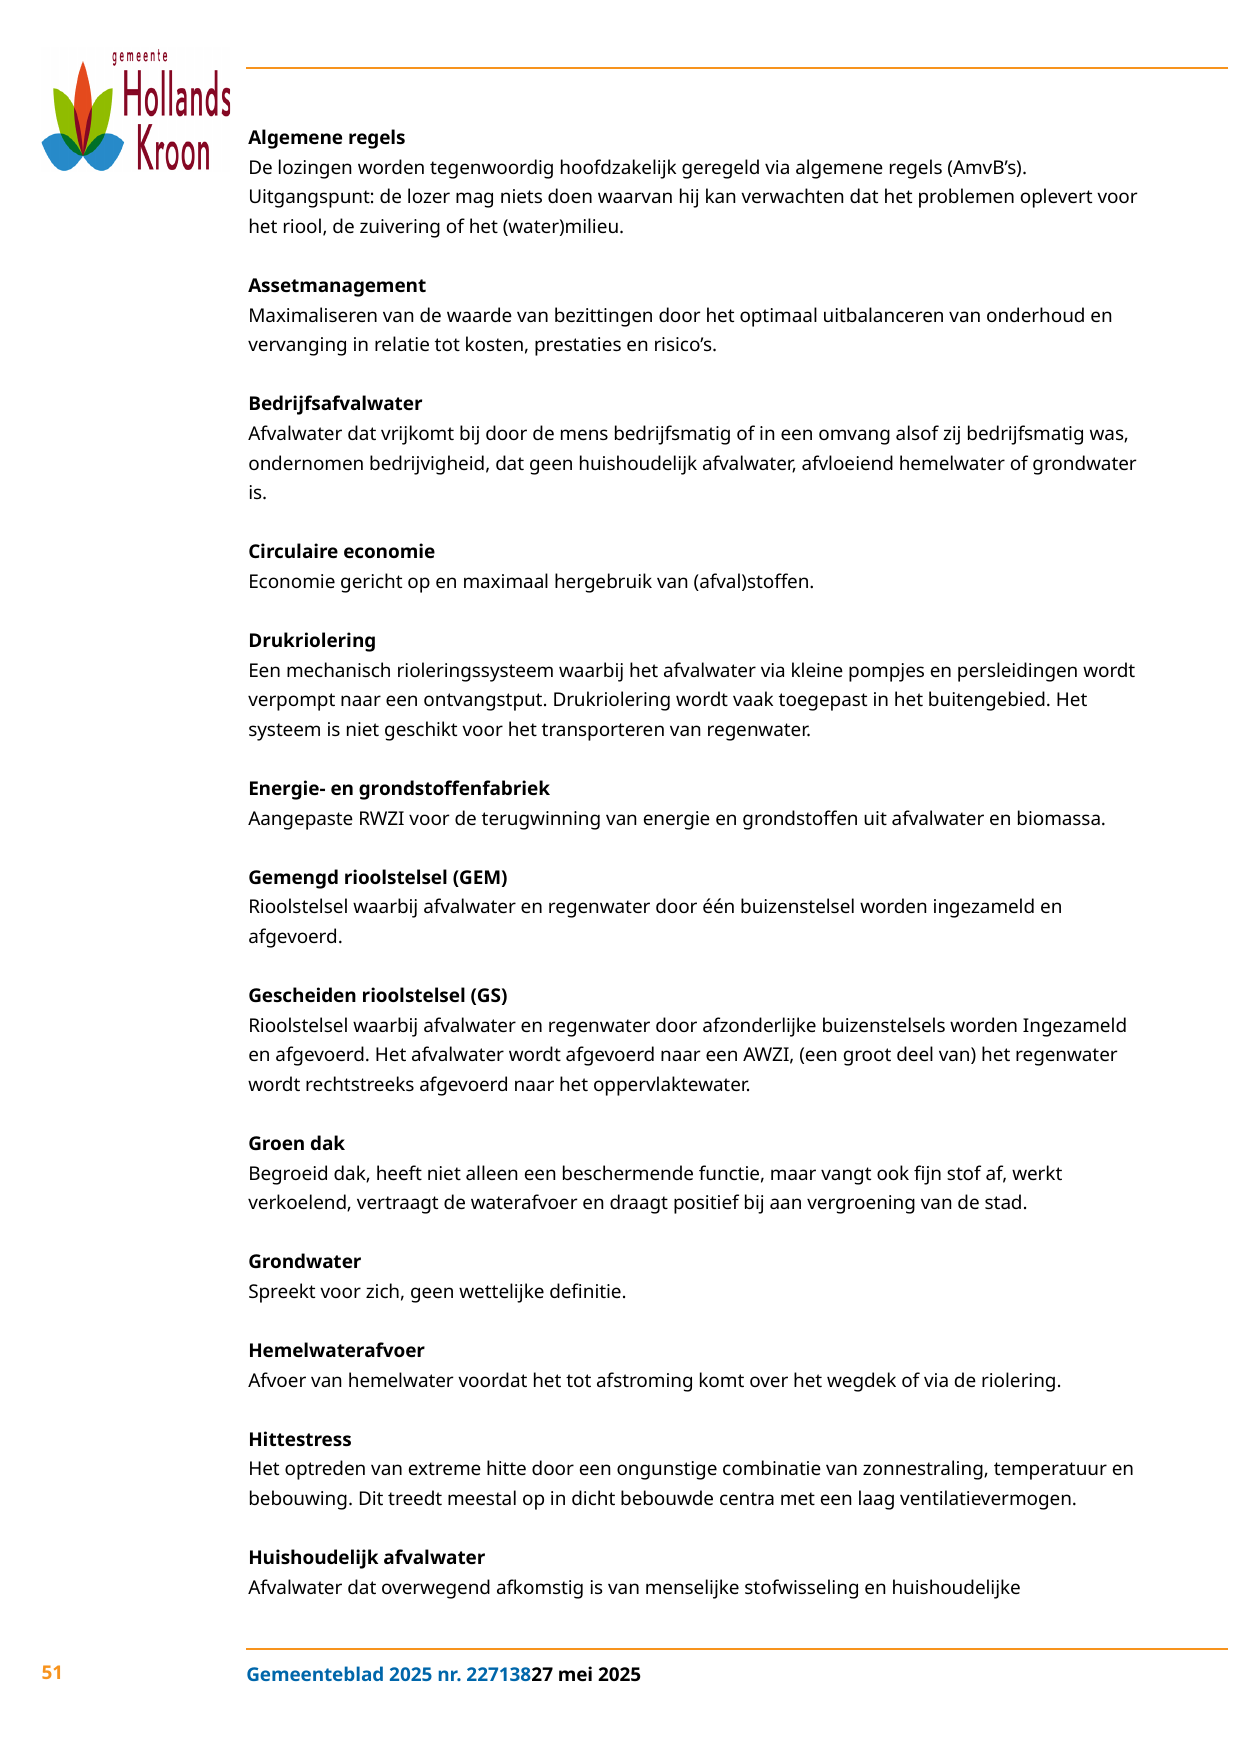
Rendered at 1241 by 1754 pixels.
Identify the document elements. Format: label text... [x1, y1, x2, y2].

text Algemene regels [248, 124, 1152, 150]
text Gemengd rioolstelsel (GEM) [248, 864, 1152, 890]
text De lozingen worden tegenwoordig hoofdzakelijk geregeld via algemene regels (AmvB’s). Uitgangspunt: de lozer mag niets doen waarvan hij kan verwachten dat het problemen oplevert voor het riool, de zuivering of het (water)milieu. [248, 154, 1152, 239]
text Een mechanisch rioleringssysteem waarbij het afvalwater via kleine pompjes en persleidingen wordt verpompt naar een ontvangstput. Drukriolering wordt vaak toegepast in het buitengebied. Het systeem is niet geschikt voor het transporteren van regenwater. [248, 657, 1152, 742]
text Rioolstelsel waarbij afvalwater en regenwater door één buizenstelsel worden ingezameld en afgevoerd. [248, 893, 1152, 949]
text Afvoer van hemelwater voordat het tot afstroming komt over het wegdek of via de riolering. [248, 1367, 1152, 1393]
text Groen dak [248, 1130, 1152, 1156]
text Bedrijfsafvalwater [248, 391, 1152, 416]
text Grondwater [248, 1248, 1152, 1274]
text Aangepaste RWZI voor de terugwinning van energie en grondstoffen uit afvalwater en biomassa. [248, 805, 1152, 831]
text Het optreden van extreme hitte door een ongunstige combinatie van zonnestraling, temperatuur en bebouwing. Dit treedt meestal op in dicht bebouwde centra met een laag ventilatievermogen. [248, 1456, 1152, 1511]
text Afvalwater dat vrijkomt bij door de mens bedrijfsmatig of in een omvang alsof zij bedrijfsmatig was, ondernomen bedrijvigheid, dat geen huishoudelijk afvalwater, afvloeiend hemelwater of grondwater is. [248, 420, 1152, 505]
text Drukriolering [248, 627, 1152, 653]
text Energie- en grondstoffenfabriek [248, 775, 1152, 801]
text Begroeid dak, heeft niet alleen een beschermende functie, maar vangt ook fijn stof af, werkt verkoelend, vertraagt de waterafvoer en draagt positief bij aan vergroening van de stad. [248, 1160, 1152, 1215]
text Maximaliseren van de waarde van bezittingen door het optimaal uitbalanceren van onderhoud en vervanging in relatie tot kosten, prestaties en risico’s. [248, 302, 1152, 357]
text Hemelwaterafvoer [248, 1337, 1152, 1363]
text Afvalwater dat overwegend afkomstig is van menselijke stofwisseling en huishoudelijke [248, 1574, 1152, 1600]
text Rioolstelsel waarbij afvalwater en regenwater door afzonderlijke buizenstelsels worden Ingezameld en afgevoerd. Het afvalwater wordt afgevoerd naar een AWZI, (een groot deel van) het regenwater wordt rechtstreeks afgevoerd naar het oppervlaktewater. [248, 1012, 1152, 1097]
picture [41, 47, 231, 172]
text Huishoudelijk afvalwater [248, 1544, 1152, 1570]
text Spreekt voor zich, geen wettelijke definitie. [248, 1278, 1152, 1304]
text Hittestress [248, 1426, 1152, 1452]
text Assetmanagement [248, 272, 1152, 298]
text Gescheiden rioolstelsel (GS) [248, 982, 1152, 1008]
text Economie gericht op en maximaal hergebruik van (afval)stoffen. [248, 568, 1152, 594]
text Circulaire economie [248, 538, 1152, 564]
